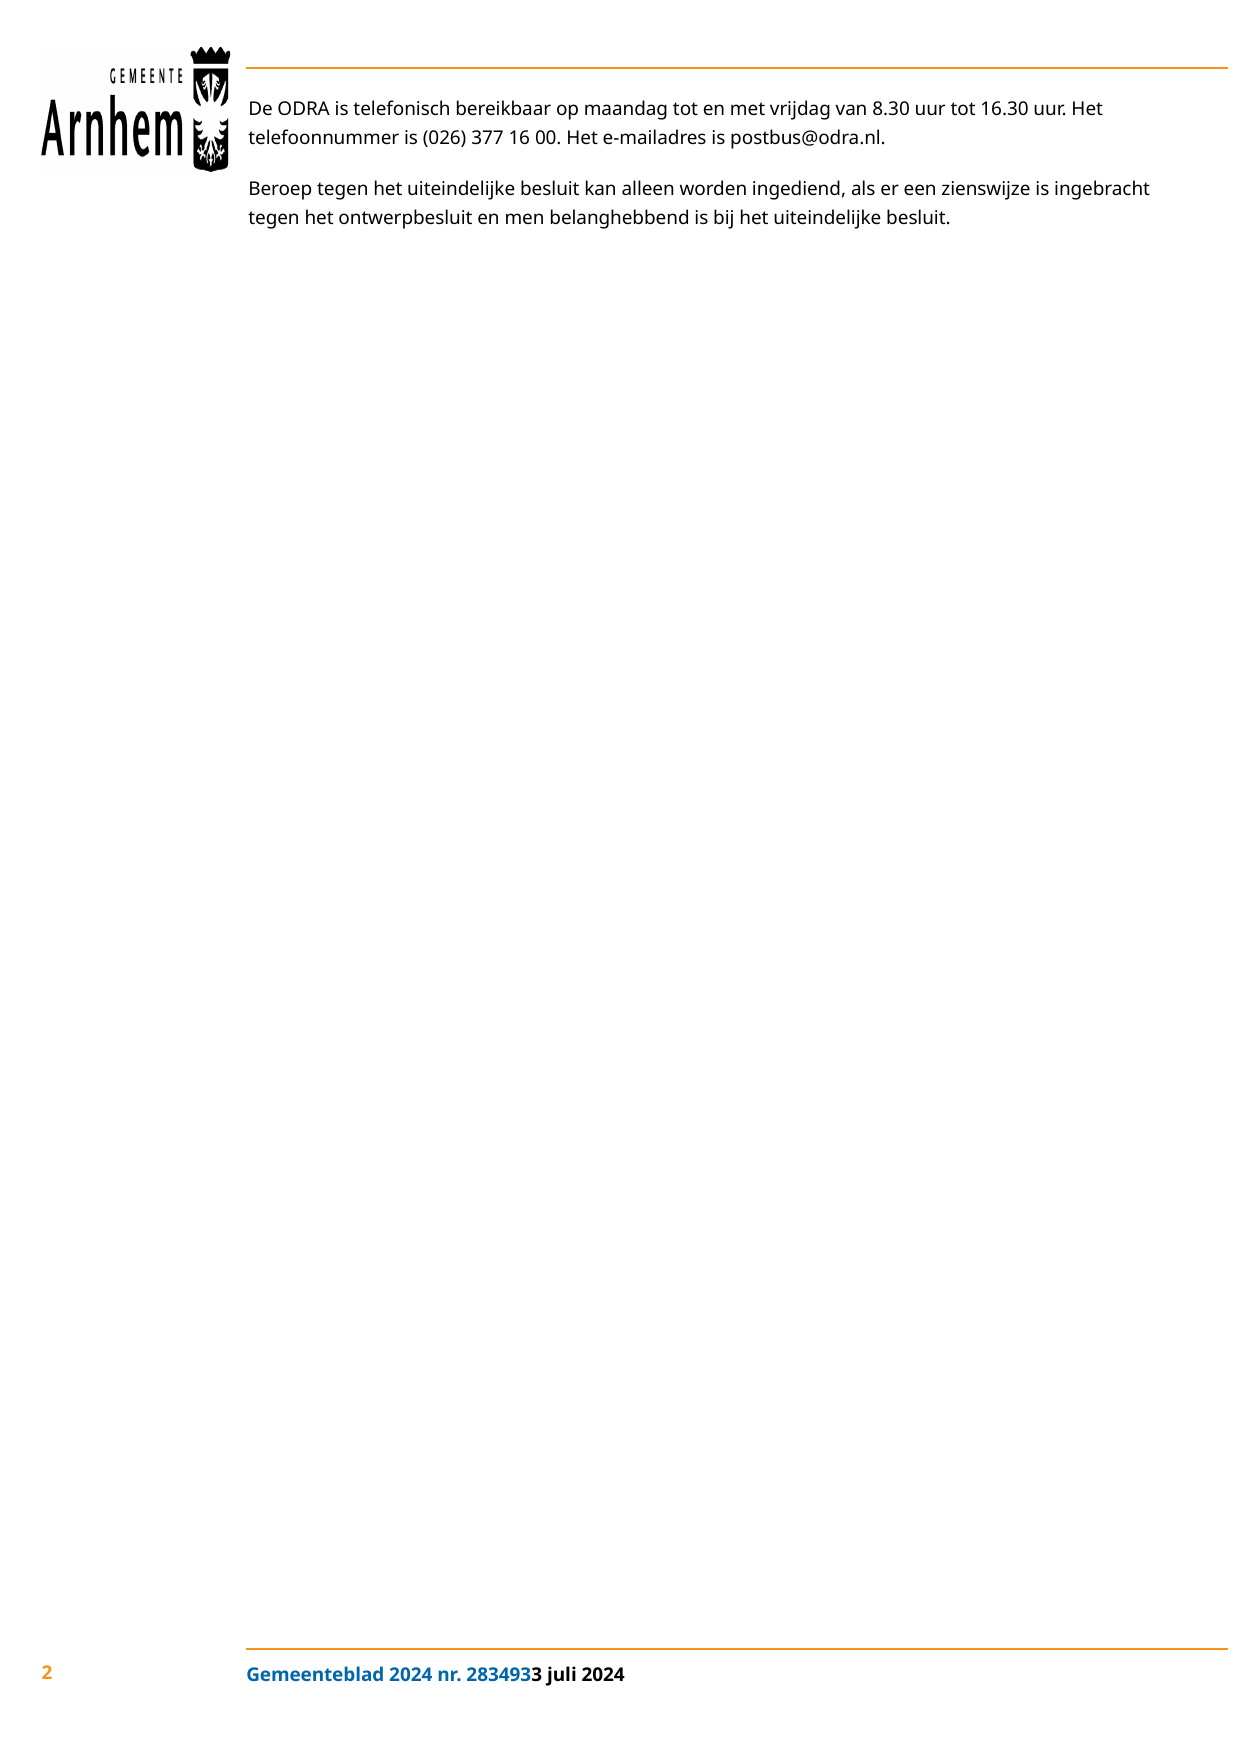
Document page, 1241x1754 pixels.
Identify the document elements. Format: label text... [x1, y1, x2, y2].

picture [41, 47, 231, 172]
text Beroep tegen het uiteindelijke besluit kan alleen worden ingediend, als er een zienswijze is ingebracht tegen het ontwerpbesluit en men belanghebbend is bij het uiteindelijke besluit. [248, 175, 1152, 230]
text De ODRA is telefonisch bereikbaar op maandag tot en met vrijdag van 8.30 uur tot 16.30 uur. Het telefoonnummer is (026) 377 16 00. Het e-mailadres is postbus@odra.nl. [248, 95, 1152, 150]
